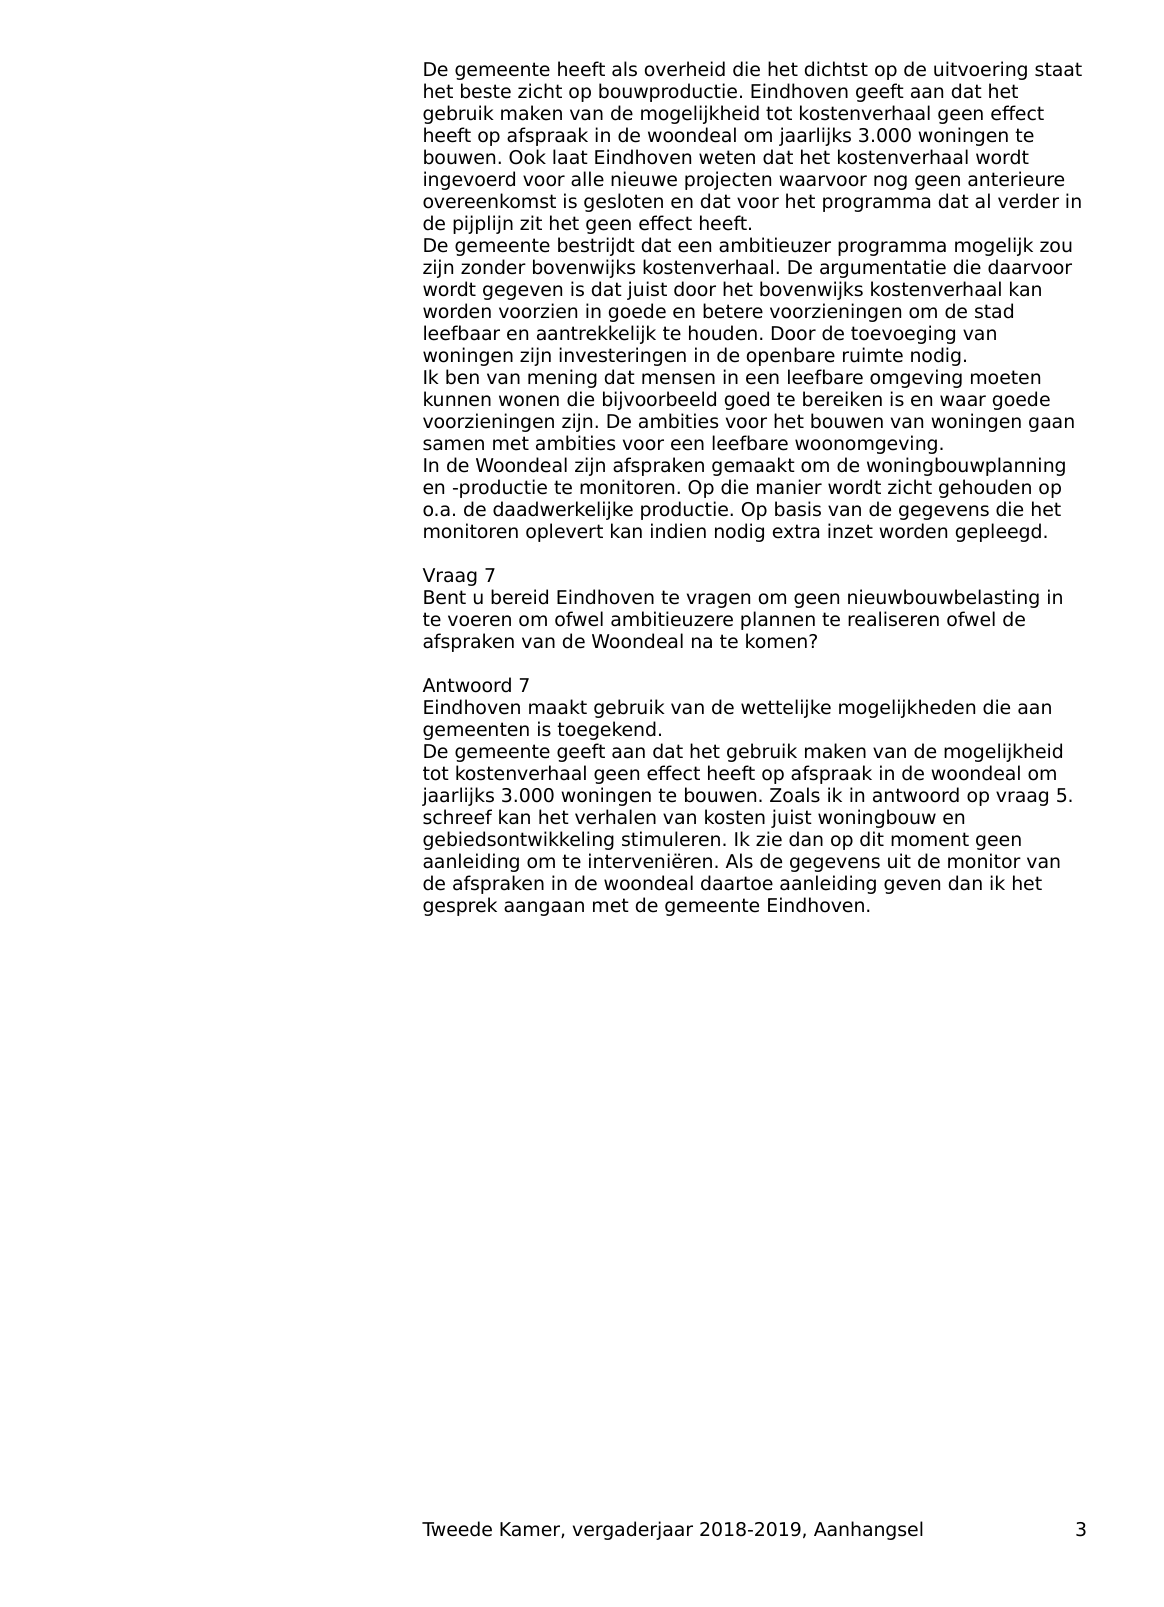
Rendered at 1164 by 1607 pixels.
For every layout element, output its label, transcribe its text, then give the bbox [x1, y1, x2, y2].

text Eindhoven maakt gebruik van de wettelijke mogelijkheden die aan gemeenten is toegekend. [422, 697, 1087, 741]
text Antwoord 7 [422, 675, 1087, 697]
text De gemeente bestrijdt dat een ambitieuzer programma mogelijk zou zijn zonder bovenwijks kostenverhaal. De argumentatie die daarvoor wordt gegeven is dat juist door het bovenwijks kostenverhaal kan worden voorzien in goede en betere voorzieningen om de stad leefbaar en aantrekkelijk te houden. Door de toevoeging van woningen zijn investeringen in de openbare ruimte nodig. [422, 235, 1087, 367]
text In de Woondeal zijn afspraken gemaakt om de woningbouwplanning en -productie te monitoren. Op die manier wordt zicht gehouden op o.a. de daadwerkelijke productie. Op basis van de gegevens die het monitoren oplevert kan indien nodig extra inzet worden gepleegd. [422, 455, 1087, 543]
text De gemeente heeft als overheid die het dichtst op de uitvoering staat het beste zicht op bouwproductie. Eindhoven geeft aan dat het gebruik maken van de mogelijkheid tot kostenverhaal geen effect heeft op afspraak in de woondeal om jaarlijks 3.000 woningen te bouwen. Ook laat Eindhoven weten dat het kostenverhaal wordt ingevoerd voor alle nieuwe projecten waarvoor nog geen anterieure overeenkomst is gesloten en dat voor het programma dat al verder in de pijplijn zit het geen effect heeft. [422, 59, 1087, 235]
text Vraag 7 [422, 565, 1087, 587]
text De gemeente geeft aan dat het gebruik maken van de mogelijkheid tot kostenverhaal geen effect heeft op afspraak in de woondeal om jaarlijks 3.000 woningen te bouwen. Zoals ik in antwoord op vraag 5. schreef kan het verhalen van kosten juist woningbouw en gebiedsontwikkeling stimuleren. Ik zie dan op dit moment geen aanleiding om te interveniëren. Als de gegevens uit de monitor van de afspraken in de woondeal daartoe aanleiding geven dan ik het gesprek aangaan met de gemeente Eindhoven. [422, 741, 1087, 917]
text Bent u bereid Eindhoven te vragen om geen nieuwbouwbelasting in te voeren om ofwel ambitieuzere plannen te realiseren ofwel de afspraken van de Woondeal na te komen? [422, 587, 1087, 653]
text Ik ben van mening dat mensen in een leefbare omgeving moeten kunnen wonen die bijvoorbeeld goed te bereiken is en waar goede voorzieningen zijn. De ambities voor het bouwen van woningen gaan samen met ambities voor een leefbare woonomgeving. [422, 367, 1087, 455]
